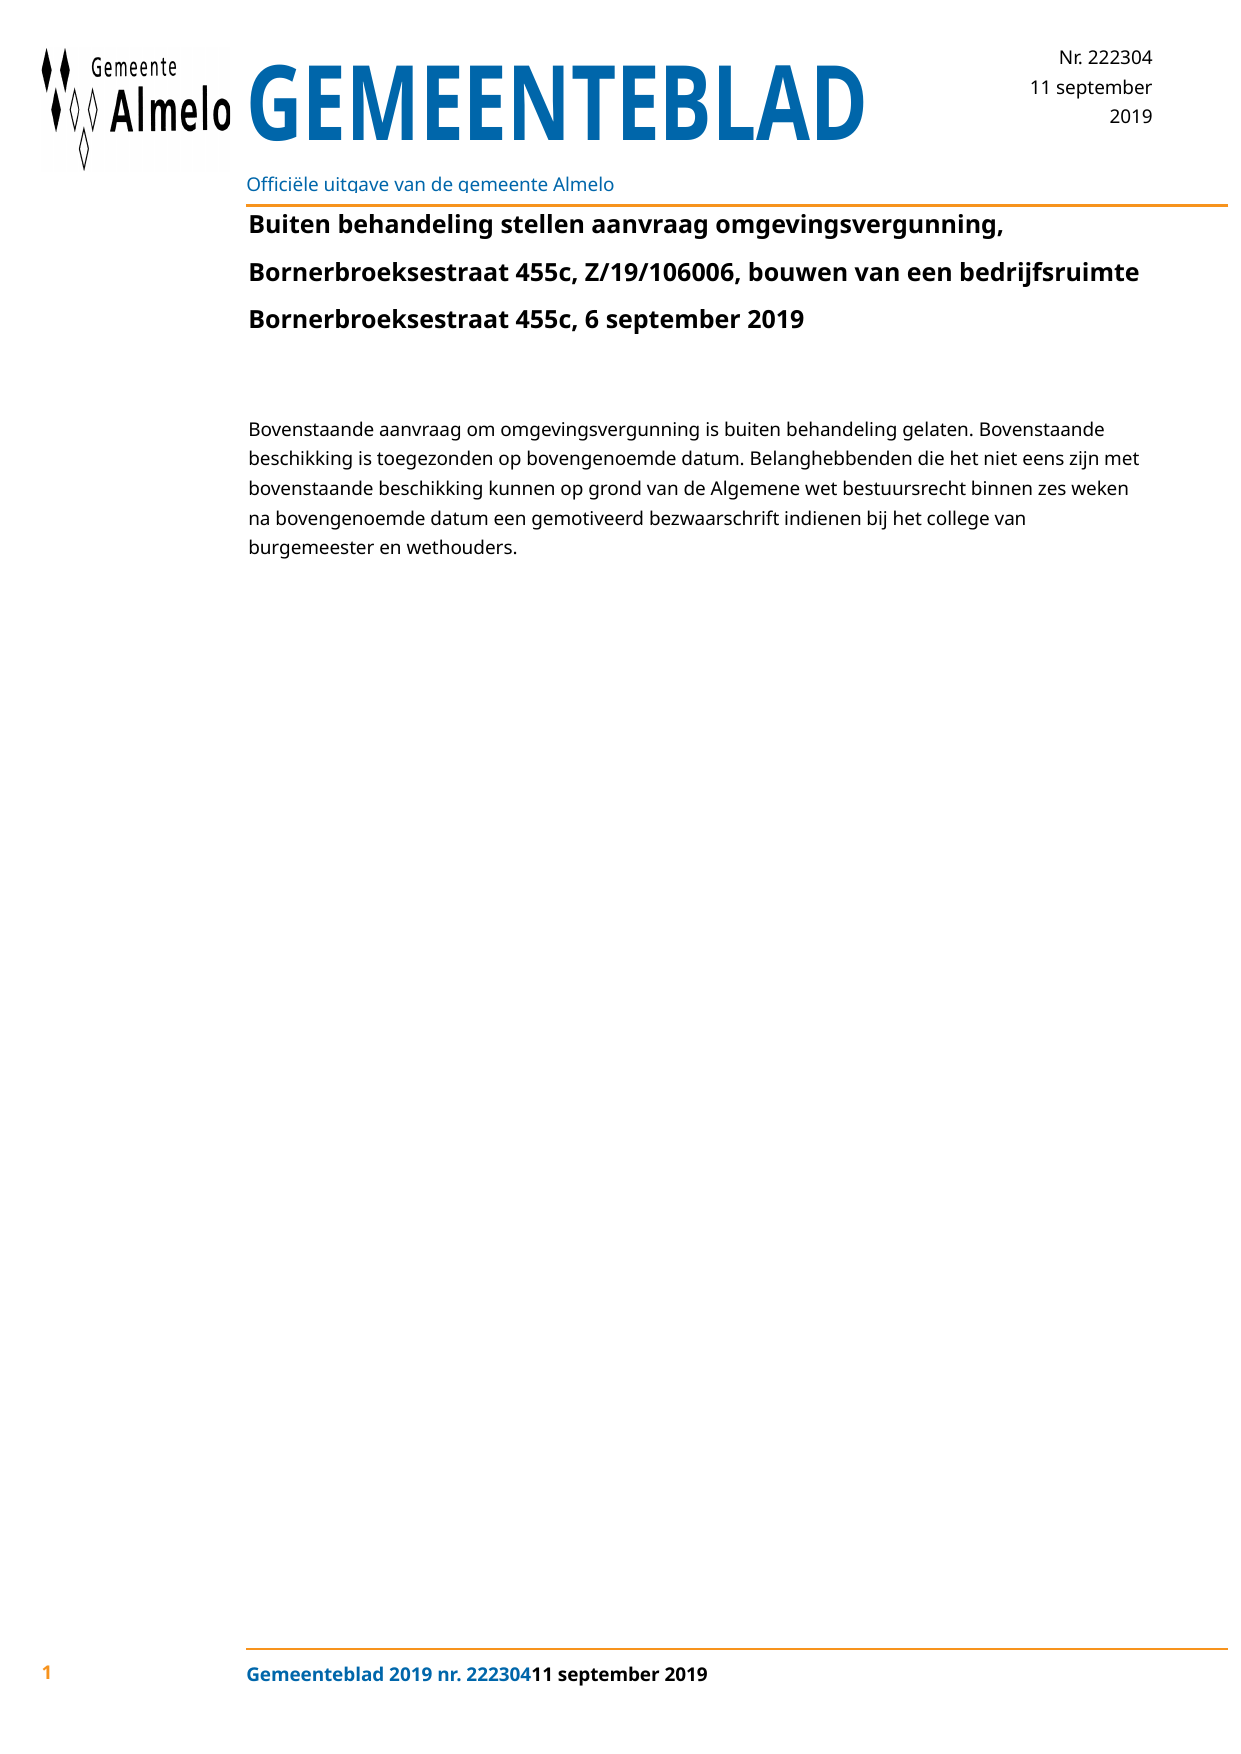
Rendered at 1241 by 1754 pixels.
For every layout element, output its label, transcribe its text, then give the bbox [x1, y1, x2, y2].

text Bovenstaande aanvraag om omgevingsvergunning is buiten behandeling gelaten. Bovenstaande beschikking is toegezonden op bovengenoemde datum. Belanghebbenden die het niet eens zijn met bovenstaande beschikking kunnen op grond van de Algemene wet bestuursrecht binnen zes weken na bovengenoemde datum een gemotiveerd bezwaarschrift indienen bij het college van burgemeester en wethouders. [248, 416, 1152, 560]
text Buiten behandeling stellen aanvraag omgevingsvergunning, Bornerbroeksestraat 455c, Z/19/106006, bouwen van een bedrijfsruimte Bornerbroeksestraat 455c, 6 september 2019 [248, 207, 1152, 336]
picture [41, 47, 231, 172]
